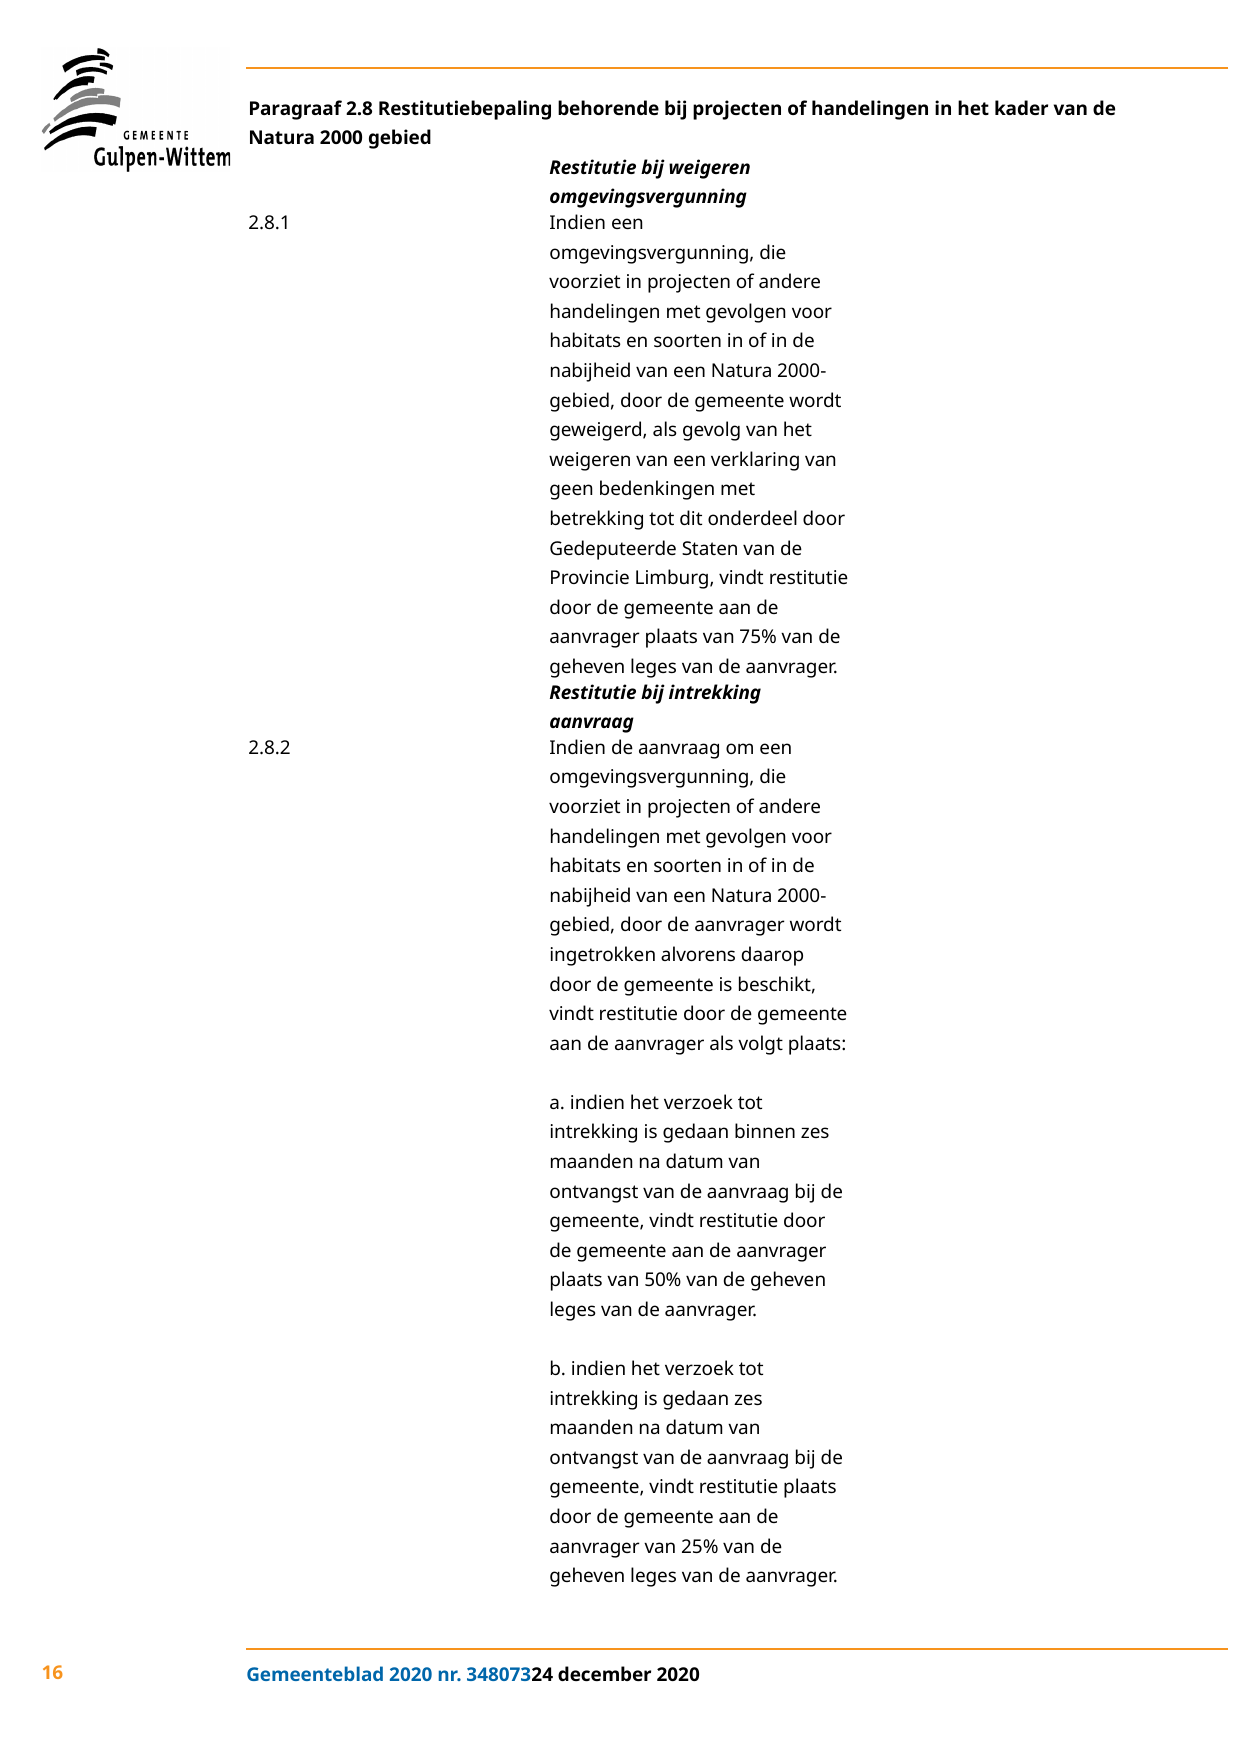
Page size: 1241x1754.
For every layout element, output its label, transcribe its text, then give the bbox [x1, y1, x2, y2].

table_cell Restitutie bij intrekking aanvraag [549, 679, 850, 734]
table_cell 2.8.2 [248, 734, 549, 1588]
table_cell Indien de aanvraag om een omgevingsvergunning, die voorziet in projecten of andere handelingen met gevolgen voor habitats en soorten in of in de nabijheid van een Natura 2000-gebied, door de aanvrager wordt ingetrokken alvorens daarop door de gemeente is beschikt, vindt restitutie door de gemeente aan de aanvrager als volgt plaats: a. indien het verzoek tot intrekking is gedaan binnen zes maanden na datum van ontvangst van de aanvraag bij de gemeente, vindt restitutie door de gemeente aan de aanvrager plaats van 50% van de geheven leges van de aanvrager. b. indien het verzoek tot intrekking is gedaan zes maanden na datum van ontvangst van de aanvraag bij de gemeente, vindt restitutie plaats door de gemeente aan de aanvrager van 25% van de geheven leges van de aanvrager. [549, 734, 850, 1588]
table_header [248, 154, 549, 209]
table_cell Indien een omgevingsvergunning, die voorziet in projecten of andere handelingen met gevolgen voor habitats en soorten in of in de nabijheid van een Natura 2000-gebied, door de gemeente wordt geweigerd, als gevolg van het weigeren van een verklaring van geen bedenkingen met betrekking tot dit onderdeel door Gedeputeerde Staten van de Provincie Limburg, vindt restitutie door de gemeente aan de aanvrager plaats van 75% van de geheven leges van de aanvrager. [549, 209, 850, 679]
table_cell [850, 734, 1152, 1588]
table_header [850, 154, 1152, 209]
table_cell 2.8.1 [248, 209, 549, 679]
table_cell [850, 679, 1152, 734]
table_cell [850, 209, 1152, 679]
picture [41, 47, 231, 172]
table_cell [248, 679, 549, 734]
table_header Restitutie bij weigeren omgevingsvergunning [549, 154, 850, 209]
text Paragraaf 2.8 Restitutiebepaling behorende bij projecten of handelingen in het kader van de Natura 2000 gebied [248, 95, 1152, 150]
